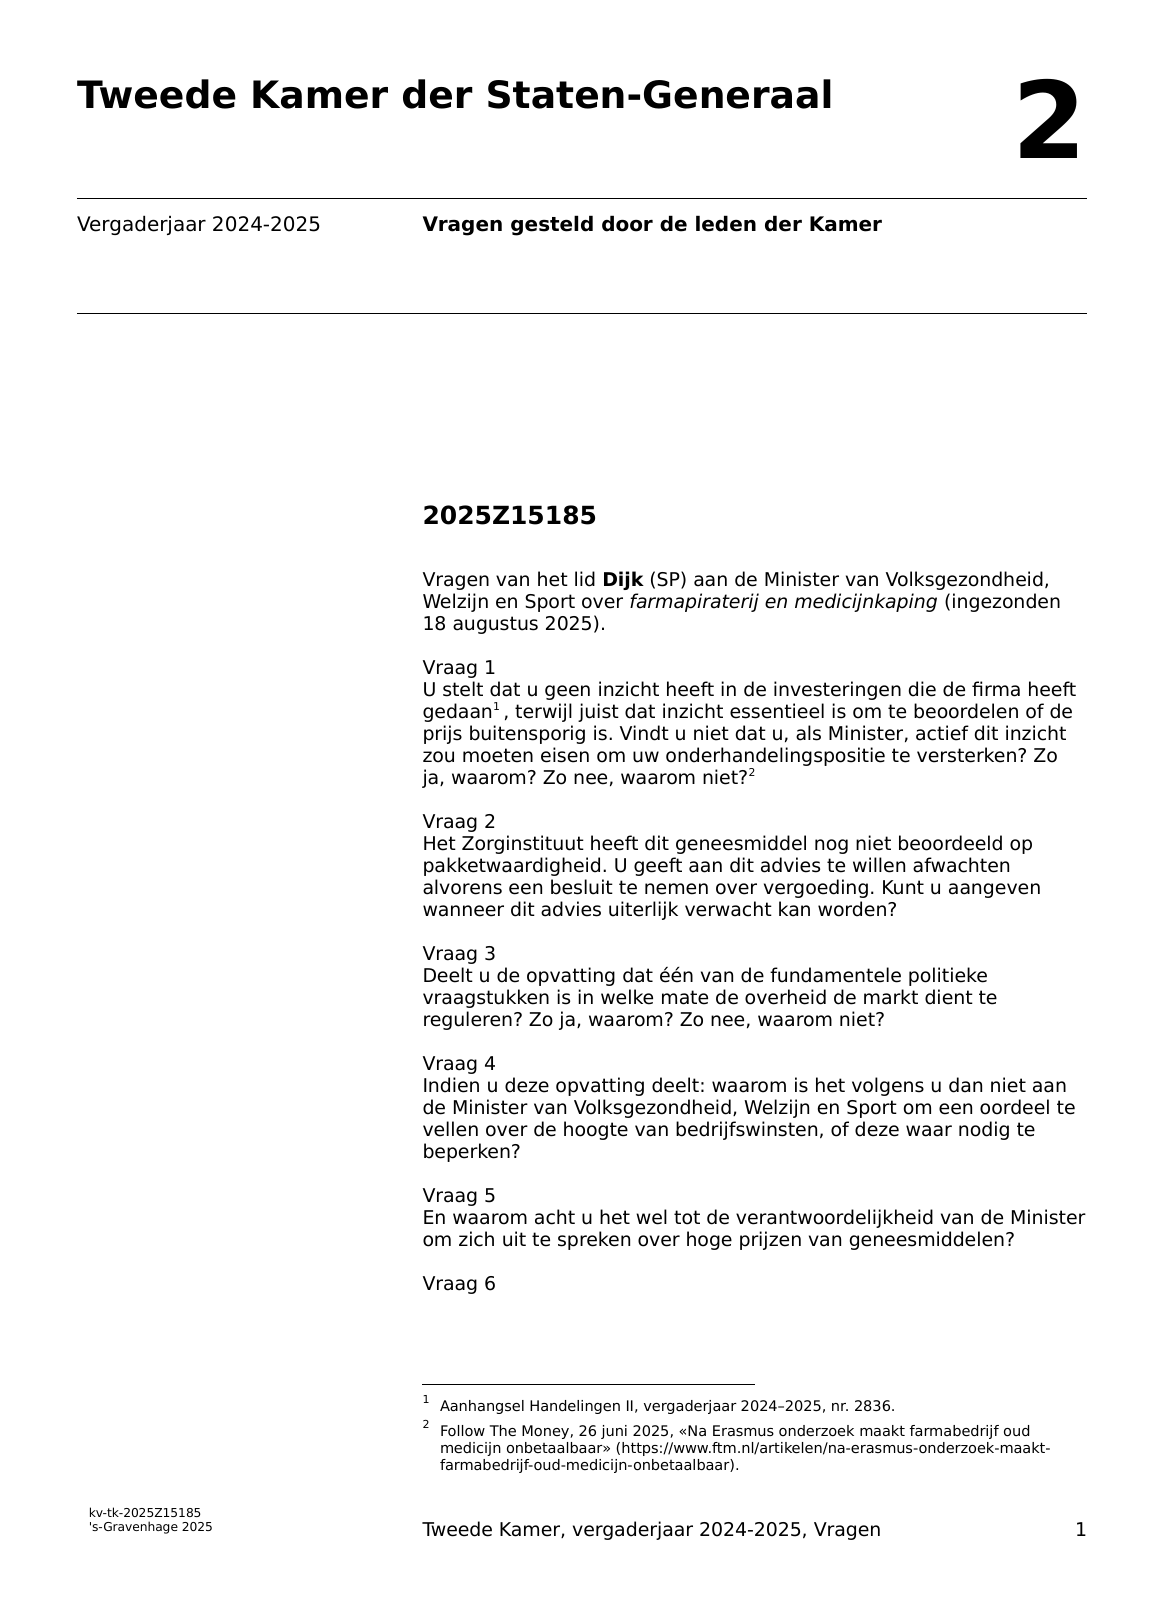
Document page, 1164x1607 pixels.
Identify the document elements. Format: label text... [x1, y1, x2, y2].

text Vragen van het lid Dijk (SP) aan de Minister van Volksgezondheid, Welzijn en Sport over farmapiraterij en medicijnkaping (ingezonden 18 augustus 2025). [422, 569, 1087, 635]
text U stelt dat u geen inzicht heeft in de investeringen die de firma heeft gedaan, terwijl juist dat inzicht essentieel is om te beoordelen of de prijs buitensporig is. Vindt u niet dat u, als Minister, actief dit inzicht zou moeten eisen om uw onderhandelingspositie te versterken? Zo ja, waarom? Zo nee, waarom niet? [422, 679, 1087, 789]
table_header 2 [886, 59, 1087, 198]
text Vraag 5 [422, 1185, 1087, 1207]
table_header Tweede Kamer der Staten-Generaal [77, 59, 886, 198]
text Vraag 3 [422, 943, 1087, 965]
text Aanhangsel Handelingen II, vergaderjaar 2024–2025, nr. 2836. [422, 1393, 1087, 1416]
text En waarom acht u het wel tot de verantwoordelijkheid van de Minister om zich uit te spreken over hoge prijzen van geneesmiddelen? [422, 1207, 1087, 1251]
text Deelt u de opvatting dat één van de fundamentele politieke vraagstukken is in welke mate de overheid de markt dient te reguleren? Zo ja, waarom? Zo nee, waarom niet? [422, 965, 1087, 1031]
text 's-Gravenhage 2025 [88, 1520, 323, 1534]
table_cell Vragen gesteld door de leden der Kamer [422, 199, 1087, 313]
text Indien u deze opvatting deelt: waarom is het volgens u dan niet aan de Minister van Volksgezondheid, Welzijn en Sport om een oordeel te vellen over de hoogte van bedrijfswinsten, of deze waar nodig te beperken? [422, 1075, 1087, 1163]
table_cell Vergaderjaar 2024-2025 [77, 199, 422, 313]
text Vraag 6 [422, 1273, 1087, 1295]
text Vraag 2 [422, 811, 1087, 833]
text kv-tk-2025Z15185 [88, 1506, 323, 1520]
text Het Zorginstituut heeft dit geneesmiddel nog niet beoordeeld op pakketwaardigheid. U geeft aan dit advies te willen afwachten alvorens een besluit te nemen over vergoeding. Kunt u aangeven wanneer dit advies uiterlijk verwacht kan worden? [422, 833, 1087, 921]
text Follow The Money, 26 juni 2025, «Na Erasmus onderzoek maakt farmabedrijf oud medicijn onbetaalbaar» (https://www.ftm.nl/artikelen/na-erasmus-onderzoek-maakt-farmabedrijf-oud-medicijn-onbetaalbaar). [422, 1418, 1087, 1474]
text 2025Z15185 [422, 501, 1087, 531]
text Vraag 1 [422, 657, 1087, 679]
text Vraag 4 [422, 1053, 1087, 1075]
